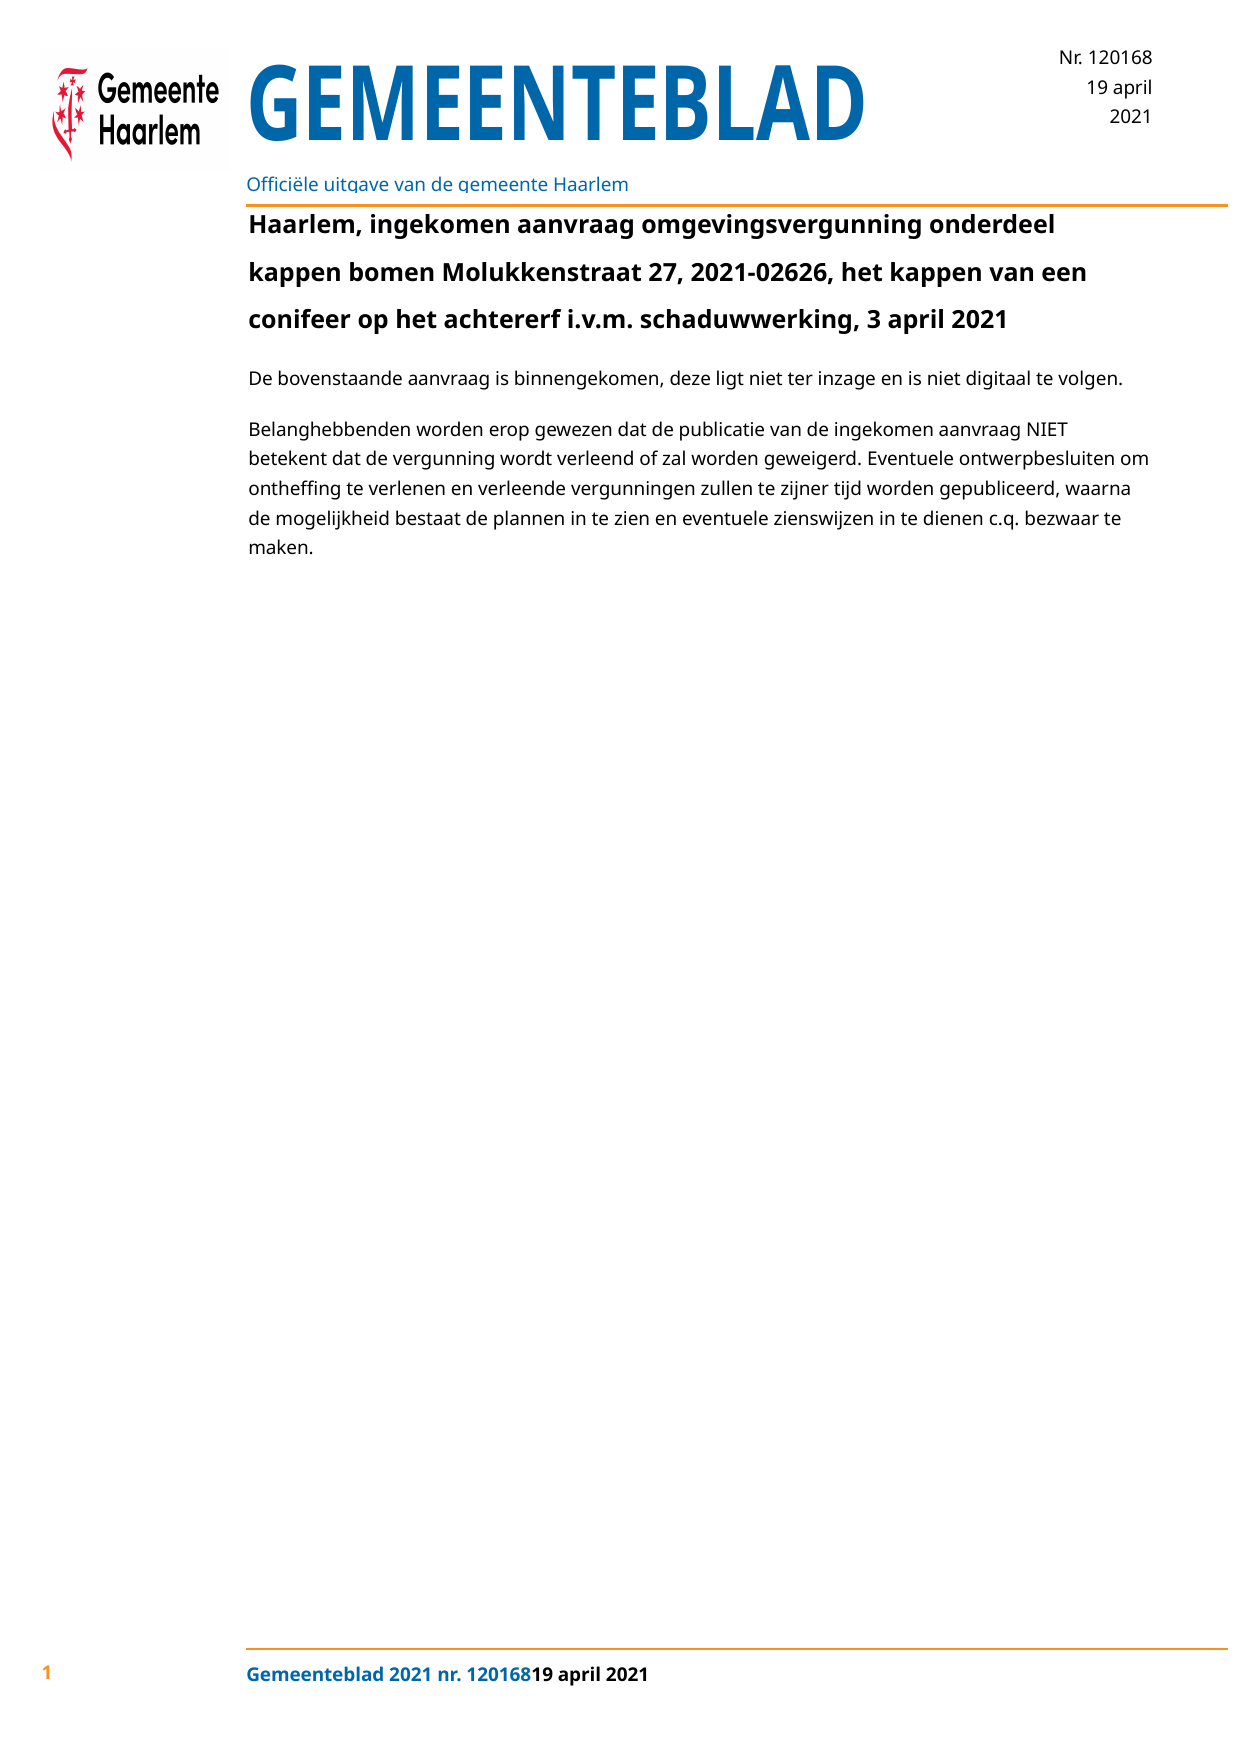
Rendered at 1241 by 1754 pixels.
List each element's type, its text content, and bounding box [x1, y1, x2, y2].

picture [41, 47, 231, 172]
text De bovenstaande aanvraag is binnengekomen, deze ligt niet ter inzage en is niet digitaal te volgen. [248, 366, 1152, 391]
text Haarlem, ingekomen aanvraag omgevingsvergunning onderdeel kappen bomen Molukkenstraat 27, 2021-02626, het kappen van een conifeer op het achtererf i.v.m. schaduwwerking, 3 april 2021 [248, 207, 1152, 336]
text Belanghebbenden worden erop gewezen dat de publicatie van de ingekomen aanvraag NIET betekent dat de vergunning wordt verleend of zal worden geweigerd. Eventuele ontwerpbesluiten om ontheffing te verlenen en verleende vergunningen zullen te zijner tijd worden gepubliceerd, waarna de mogelijkheid bestaat de plannen in te zien en eventuele zienswijzen in te dienen c.q. bezwaar te maken. [248, 416, 1152, 560]
